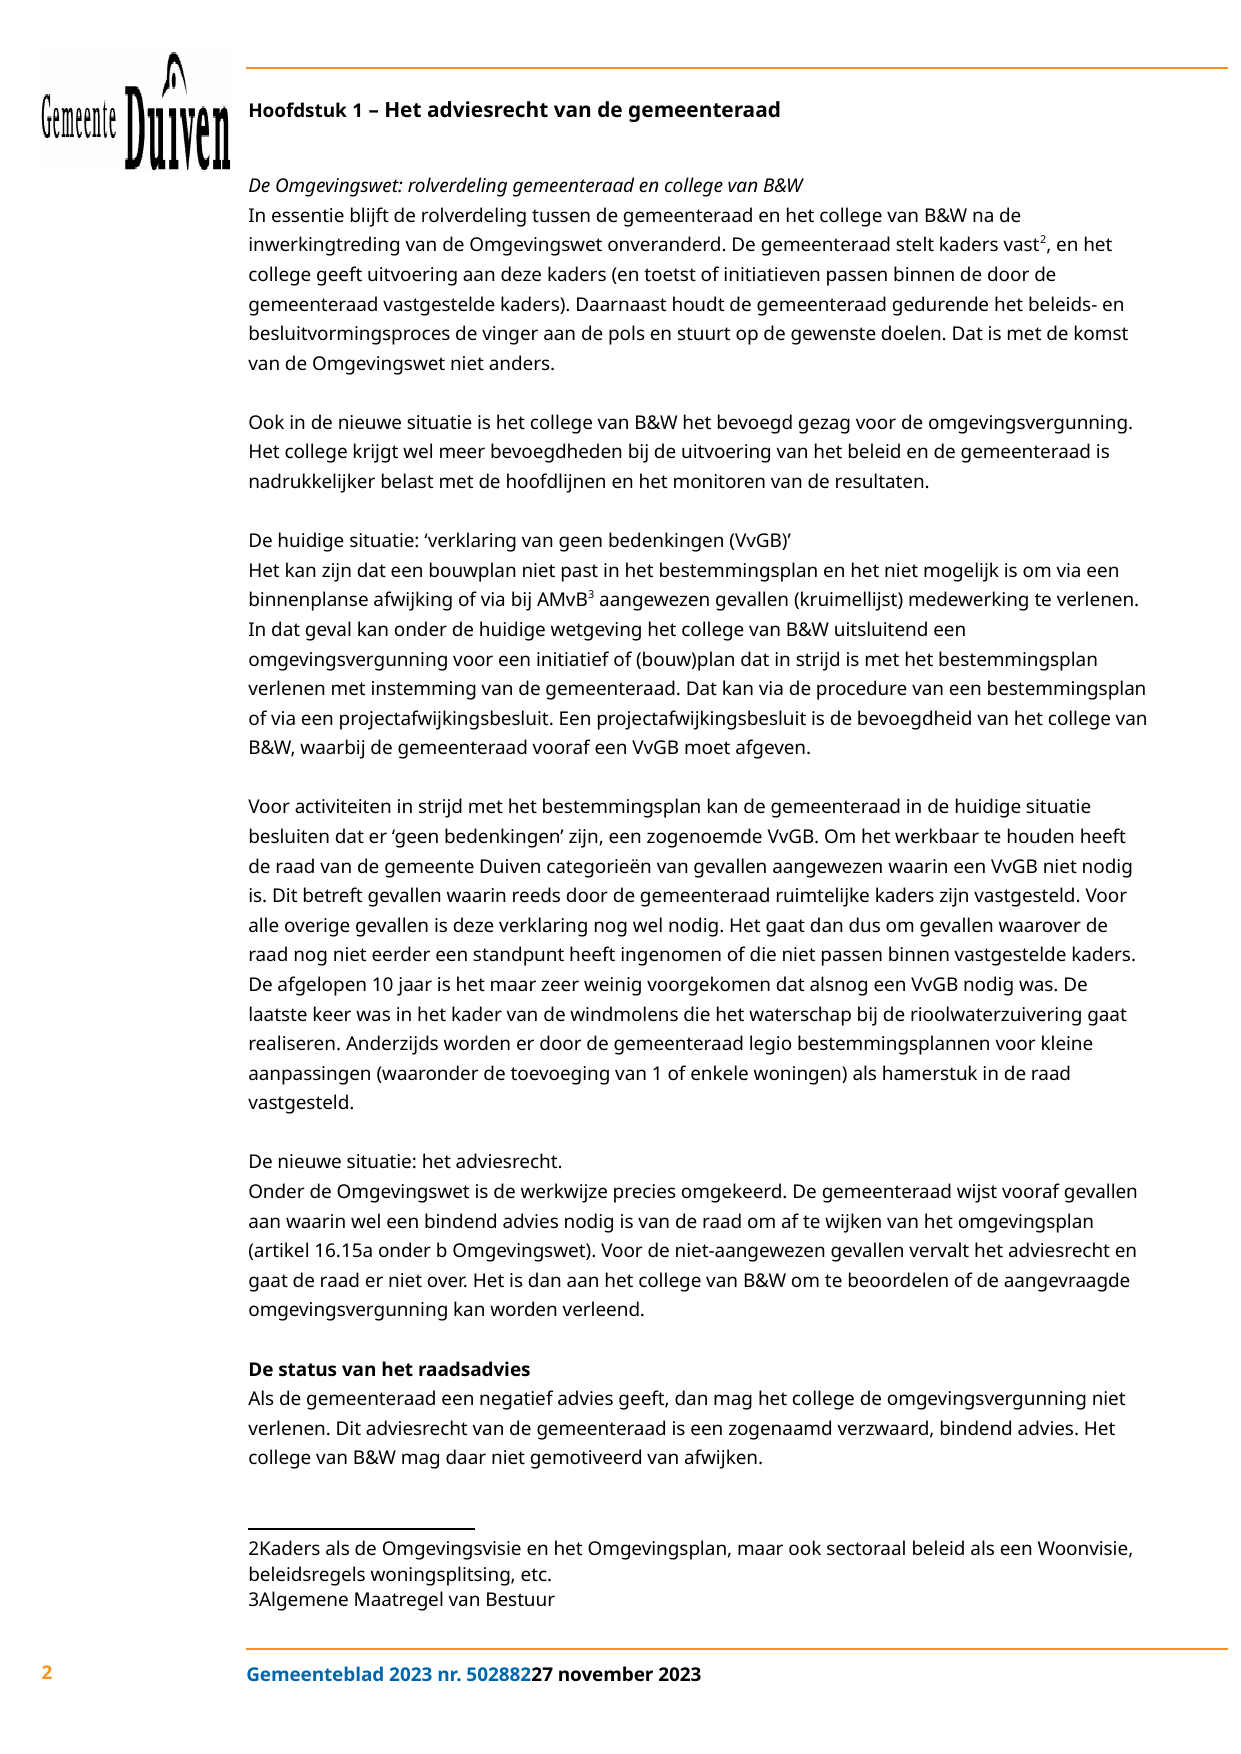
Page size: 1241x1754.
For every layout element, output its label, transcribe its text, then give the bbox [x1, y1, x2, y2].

text De status van het raadsadvies [248, 1356, 1152, 1382]
text Algemene Maatregel van Bestuur [248, 1586, 1152, 1612]
text Voor activiteiten in strijd met het bestemmingsplan kan de gemeenteraad in de huidige situatie besluiten dat er ‘geen bedenkingen’ zijn, een zogenoemde VvGB. Om het werkbaar te houden heeft de raad van de gemeente Duiven categorieën van gevallen aangewezen waarin een VvGB niet nodig is. Dit betreft gevallen waarin reeds door de gemeenteraad ruimtelijke kaders zijn vastgesteld. Voor alle overige gevallen is deze verklaring nog wel nodig. Het gaat dan dus om gevallen waarover de raad nog niet eerder een standpunt heeft ingenomen of die niet passen binnen vastgestelde kaders. [248, 794, 1152, 967]
text Als de gemeenteraad een negatief advies geeft, dan mag het college de omgevingsvergunning niet verlenen. Dit adviesrecht van de gemeenteraad is een zogenaamd verzwaard, bindend advies. Het college van B&W mag daar niet gemotiveerd van afwijken. [248, 1385, 1152, 1470]
text Onder de Omgevingswet is de werkwijze precies omgekeerd. De gemeenteraad wijst vooraf gevallen aan waarin wel een bindend advies nodig is van de raad om af te wijken van het omgevingsplan (artikel 16.15a onder b Omgevingswet). Voor de niet-aangewezen gevallen vervalt het adviesrecht en gaat de raad er niet over. Het is dan aan het college van B&W om te beoordelen of de aangevraagde omgevingsvergunning kan worden verleend. [248, 1178, 1152, 1322]
text In essentie blijft de rolverdeling tussen de gemeenteraad en het college van B&W na de inwerkingtreding van de Omgevingswet onveranderd. De gemeenteraad stelt kaders vast, en het college geeft uitvoering aan deze kaders (en toetst of initiatieven passen binnen de door de gemeenteraad vastgestelde kaders). Daarnaast houdt de gemeenteraad gedurende het beleids- en besluitvormingsproces de vinger aan de pols en stuurt op de gewenste doelen. Dat is met de komst van de Omgevingswet niet anders. [248, 202, 1152, 376]
text Het kan zijn dat een bouwplan niet past in het bestemmingsplan en het niet mogelijk is om via een binnenplanse afwijking of via bij AMvB aangewezen gevallen (kruimellijst) medewerking te verlenen. In dat geval kan onder de huidige wetgeving het college van B&W uitsluitend een omgevingsvergunning voor een initiatief of (bouw)plan dat in strijd is met het bestemmingsplan verlenen met instemming van de gemeenteraad. Dat kan via de procedure van een bestemmingsplan of via een projectafwijkingsbesluit. Een projectafwijkingsbesluit is de bevoegdheid van het college van B&W, waarbij de gemeenteraad vooraf een VvGB moet afgeven. [248, 557, 1152, 760]
text Hoofdstuk 1 – Het adviesrecht van de gemeenteraad [248, 95, 1152, 123]
picture [41, 47, 231, 172]
text De nieuwe situatie: het adviesrecht. [248, 1149, 1152, 1174]
text De huidige situatie: ‘verklaring van geen bedenkingen (VvGB)’ [248, 527, 1152, 553]
text De Omgevingswet: rolverdeling gemeenteraad en college van B&W [248, 172, 1152, 198]
text Kaders als de Omgevingsvisie en het Omgevingsplan, maar ook sectoraal beleid als een Woonvisie, beleidsregels woningsplitsing, etc. [248, 1535, 1152, 1586]
text Ook in de nieuwe situatie is het college van B&W het bevoegd gezag voor de omgevingsvergunning. Het college krijgt wel meer bevoegdheden bij de uitvoering van het beleid en de gemeenteraad is nadrukkelijker belast met de hoofdlijnen en het monitoren van de resultaten. [248, 409, 1152, 494]
text De afgelopen 10 jaar is het maar zeer weinig voorgekomen dat alsnog een VvGB nodig was. De laatste keer was in het kader van de windmolens die het waterschap bij de rioolwaterzuivering gaat realiseren. Anderzijds worden er door de gemeenteraad legio bestemmingsplannen voor kleine aanpassingen (waaronder de toevoeging van 1 of enkele woningen) als hamerstuk in de raad vastgesteld. [248, 971, 1152, 1115]
